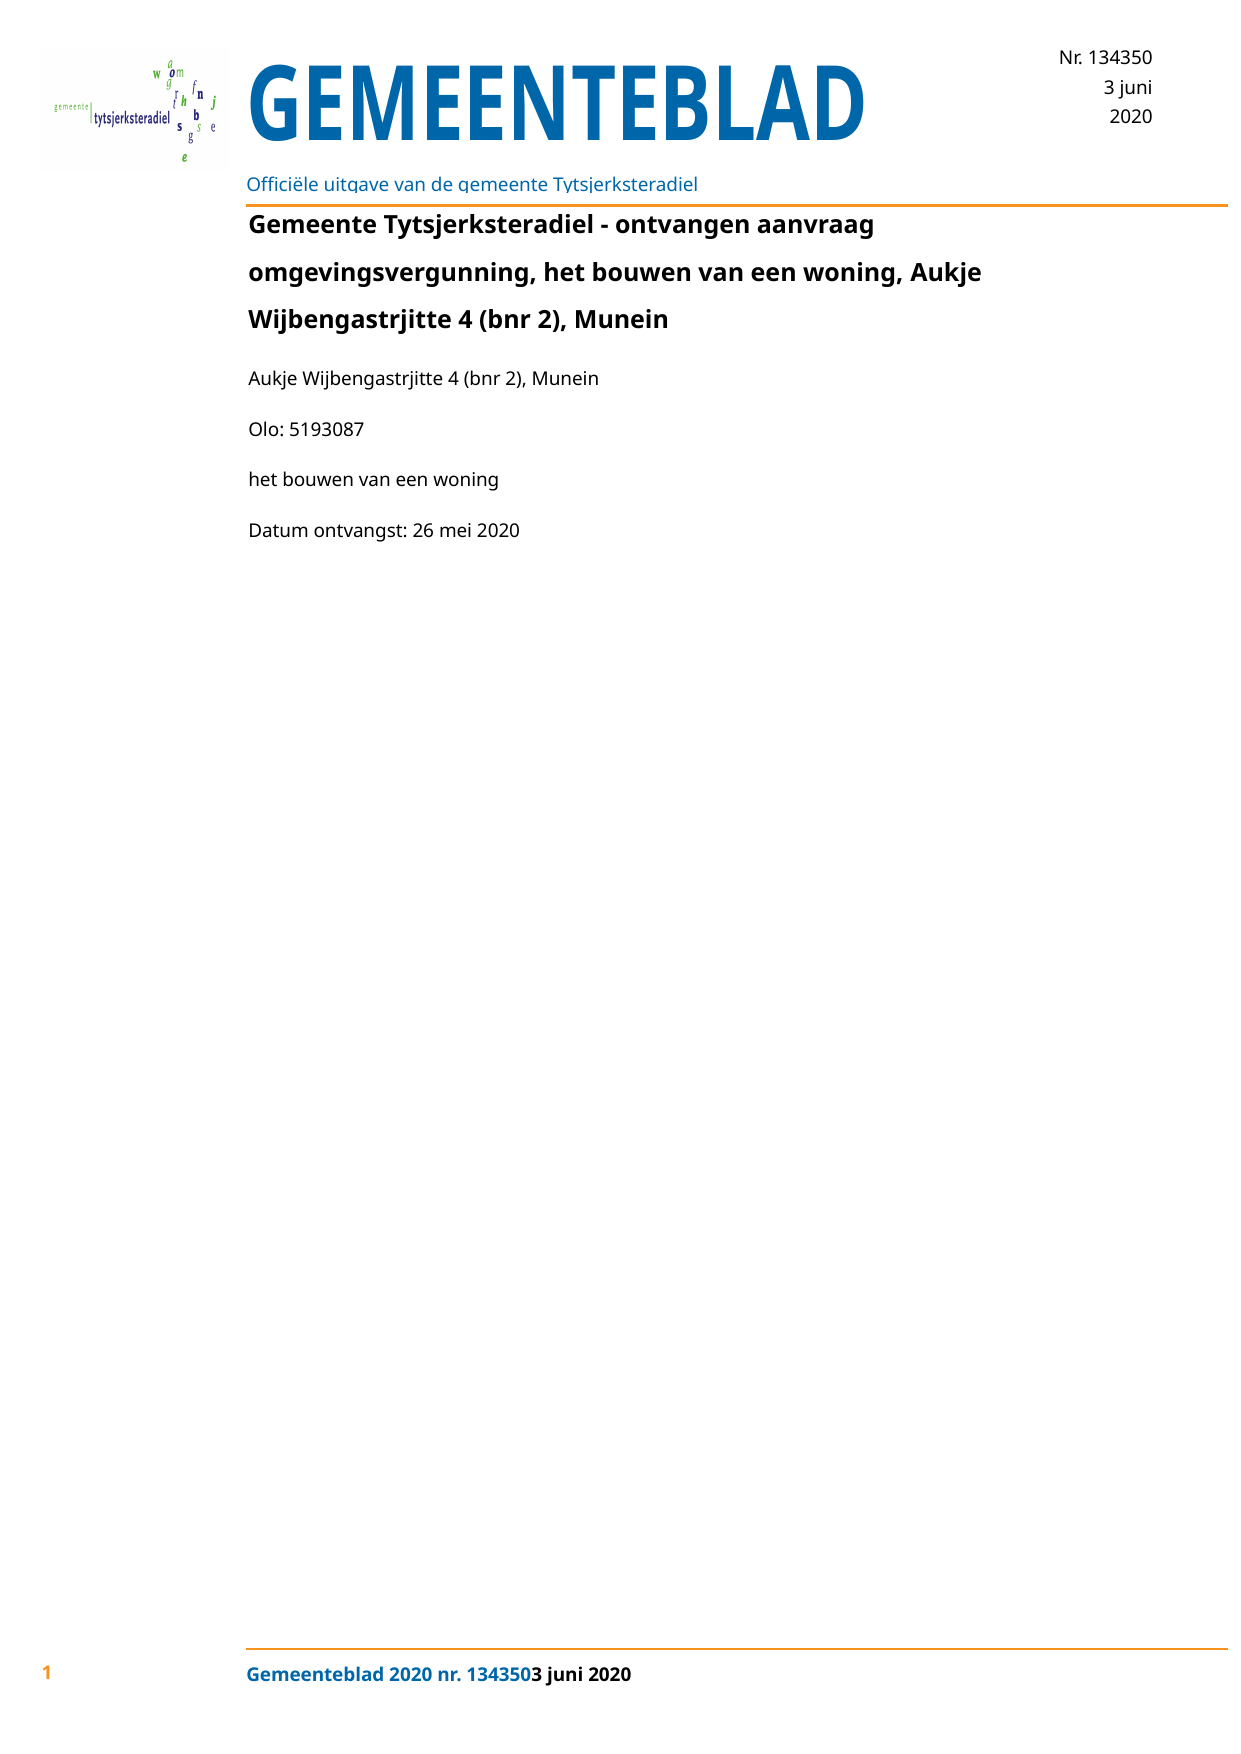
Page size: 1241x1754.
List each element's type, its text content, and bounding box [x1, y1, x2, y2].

text Aukje Wijbengastrjitte 4 (bnr 2), Munein [248, 366, 1152, 391]
text Datum ontvangst: 26 mei 2020 [248, 517, 1152, 542]
text Olo: 5193087 [248, 416, 1152, 442]
text het bouwen van een woning [248, 466, 1152, 492]
picture [41, 47, 231, 172]
text Gemeente Tytsjerksteradiel - ontvangen aanvraag omgevingsvergunning, het bouwen van een woning, Aukje Wijbengastrjitte 4 (bnr 2), Munein [248, 207, 1152, 336]
